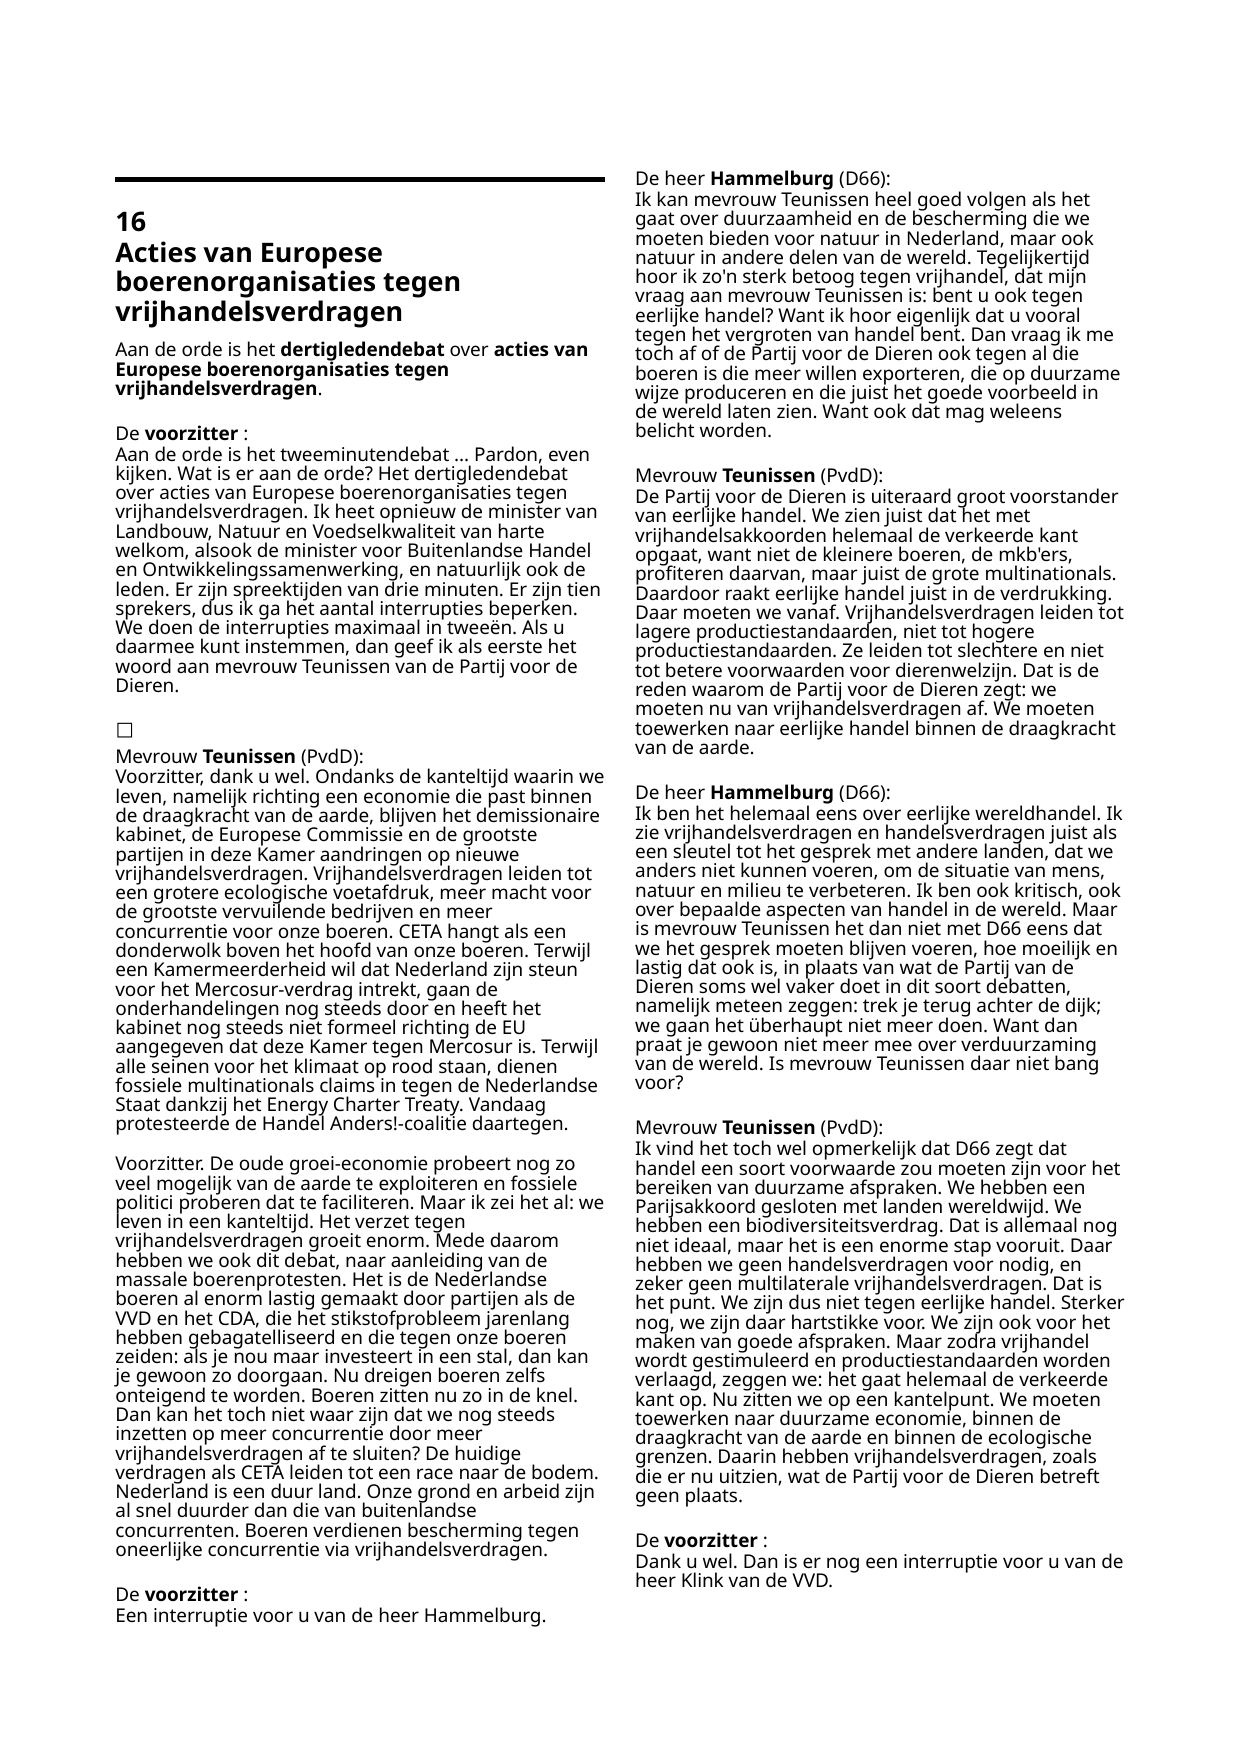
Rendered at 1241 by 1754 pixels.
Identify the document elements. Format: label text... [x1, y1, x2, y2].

text Voorzitter, dank u wel. Ondanks de kanteltijd waarin we leven, namelijk richting een economie die past binnen de draagkracht van de aarde, blijven het demissionaire kabinet, de Europese Commissie en de grootste partijen in deze Kamer aandringen op nieuwe vrijhandelsverdragen. Vrijhandelsverdragen leiden tot een grotere ecologische voetafdruk, meer macht voor de grootste vervuilende bedrijven en meer concurrentie voor onze boeren. CETA hangt als een donderwolk boven het hoofd van onze boeren. Terwijl een Kamermeerderheid wil dat Nederland zijn steun voor het Mercosur-verdrag intrekt, gaan de onderhandelingen nog steeds door en heeft het kabinet nog steeds niet formeel richting de EU aangegeven dat deze Kamer tegen Mercosur is. Terwijl alle seinen voor het klimaat op rood staan, dienen fossiele multinationals claims in tegen de Nederlandse Staat dankzij het Energy Charter Treaty. Vandaag protesteerde de Handel Anders!-coalitie daartegen. [115, 768, 605, 1135]
text Acties van Europese boerenorganisaties tegen vrijhandelsverdragen [115, 239, 605, 341]
text De heer Hammelburg (D66): [635, 779, 1125, 804]
text Mevrouw Teunissen (PvdD): [635, 462, 1125, 488]
text Aan de orde is het tweeminutendebat ... Pardon, even kijken. Wat is er aan de orde? Het dertigledendebat over acties van Europese boerenorganisaties tegen vrijhandelsverdragen. Ik heet opnieuw de minister van Landbouw, Natuur en Voedselkwaliteit van harte welkom, alsook de minister voor Buitenlandse Handel en Ontwikkelingssamenwerking, en natuurlijk ook de leden. Er zijn spreektijden van drie minuten. Er zijn tien sprekers, dus ik ga het aantal interrupties beperken. We doen de interrupties maximaal in tweeën. Als u daarmee kunt instemmen, dan geef ik als eerste het woord aan mevrouw Teunissen van de Partij voor de Dieren. [115, 446, 605, 696]
text Ik kan mevrouw Teunissen heel goed volgen als het gaat over duurzaamheid en de bescherming die we moeten bieden voor natuur in Nederland, maar ook natuur in andere delen van de wereld. Tegelijkertijd hoor ik zo'n sterk betoog tegen vrijhandel, dat mijn vraag aan mevrouw Teunissen is: bent u ook tegen eerlijke handel? Want ik hoor eigenlijk dat u vooral tegen het vergroten van handel bent. Dan vraag ik me toch af of de Partij voor de Dieren ook tegen al die boeren is die meer willen exporteren, die op duurzame wijze produceren en die juist het goede voorbeeld in de wereld laten zien. Want ook dat mag weleens belicht worden. [635, 191, 1125, 442]
text 16 [115, 203, 605, 239]
text Voorzitter. De oude groei-economie probeert nog zo veel mogelijk van de aarde te exploiteren en fossiele politici proberen dat te faciliteren. Maar ik zei het al: we leven in een kanteltijd. Het verzet tegen vrijhandelsverdragen groeit enorm. Mede daarom hebben we ook dit debat, naar aanleiding van de massale boerenprotesten. Het is de Nederlandse boeren al enorm lastig gemaakt door partijen als de VVD en het CDA, die het stikstofprobleem jarenlang hebben gebagatelliseerd en die tegen onze boeren zeiden: als je nou maar investeert in een stal, dan kan je gewoon zo doorgaan. Nu dreigen boeren zelfs onteigend te worden. Boeren zitten nu zo in de knel. Dan kan het toch niet waar zijn dat we nog steeds inzetten op meer concurrentie door meer vrijhandelsverdragen af te sluiten? De huidige verdragen als CETA leiden tot een race naar de bodem. Nederland is een duur land. Onze grond en arbeid zijn al snel duurder dan die van buitenlandse concurrenten. Boeren verdienen bescherming tegen oneerlijke concurrentie via vrijhandelsverdragen. [115, 1155, 605, 1560]
text Ik vind het toch wel opmerkelijk dat D66 zegt dat handel een soort voorwaarde zou moeten zijn voor het bereiken van duurzame afspraken. We hebben een Parijsakkoord gesloten met landen wereldwijd. We hebben een biodiversiteitsverdrag. Dat is allemaal nog niet ideaal, maar het is een enorme stap vooruit. Daar hebben we geen handelsverdragen voor nodig, en zeker geen multilaterale vrijhandelsverdragen. Dat is het punt. We zijn dus niet tegen eerlijke handel. Sterker nog, we zijn daar hartstikke voor. We zijn ook voor het maken van goede afspraken. Maar zodra vrijhandel wordt gestimuleerd en productiestandaarden worden verlaagd, zeggen we: het gaat helemaal de verkeerde kant op. Nu zitten we op een kantelpunt. We moeten toewerken naar duurzame economie, binnen de draagkracht van de aarde en binnen de ecologische grenzen. Daarin hebben vrijhandelsverdragen, zoals die er nu uitzien, wat de Partij voor de Dieren betreft geen plaats. [635, 1140, 1125, 1506]
text Dank u wel. Dan is er nog een interruptie voor u van de heer Klink van de VVD. [635, 1553, 1125, 1591]
text De Partij voor de Dieren is uiteraard groot voorstander van eerlijke handel. We zien juist dat het met vrijhandelsakkoorden helemaal de verkeerde kant opgaat, want niet de kleinere boeren, de mkb'ers, profiteren daarvan, maar juist de grote multinationals. Daardoor raakt eerlijke handel juist in de verdrukking. Daar moeten we vanaf. Vrijhandelsverdragen leiden tot lagere productiestandaarden, niet tot hogere productiestandaarden. Ze leiden tot slechtere en niet tot betere voorwaarden voor dierenwelzijn. Dat is de reden waarom de Partij voor de Dieren zegt: we moeten nu van vrijhandelsverdragen af. We moeten toewerken naar eerlijke handel binnen de draagkracht van de aarde. [635, 488, 1125, 758]
text Een interruptie voor u van de heer Hammelburg. [115, 1607, 605, 1626]
text Aan de orde is het dertigledendebat over acties van Europese boerenorganisaties tegen vrijhandelsverdragen. [115, 341, 605, 399]
text De voorzitter : [115, 1581, 605, 1607]
text De voorzitter : [635, 1527, 1125, 1553]
text De heer Hammelburg (D66): [635, 165, 1125, 191]
text Ik ben het helemaal eens over eerlijke wereldhandel. Ik zie vrijhandelsverdragen en handelsverdragen juist als een sleutel tot het gesprek met andere landen, dat we anders niet kunnen voeren, om de situatie van mens, natuur en milieu te verbeteren. Ik ben ook kritisch, ook over bepaalde aspecten van handel in de wereld. Maar is mevrouw Teunissen het dan niet met D66 eens dat we het gesprek moeten blijven voeren, hoe moeilijk en lastig dat ook is, in plaats van wat de Partij van de Dieren soms wel vaker doet in dit soort debatten, namelijk meteen zeggen: trek je terug achter de dijk; we gaan het überhaupt niet meer doen. Want dan praat je gewoon niet meer mee over verduurzaming van de wereld. Is mevrouw Teunissen daar niet bang voor? [635, 804, 1125, 1094]
text De voorzitter : [115, 420, 605, 446]
text ⬜ [115, 717, 605, 743]
text Mevrouw Teunissen (PvdD): [115, 743, 605, 768]
text Mevrouw Teunissen (PvdD): [635, 1114, 1125, 1140]
